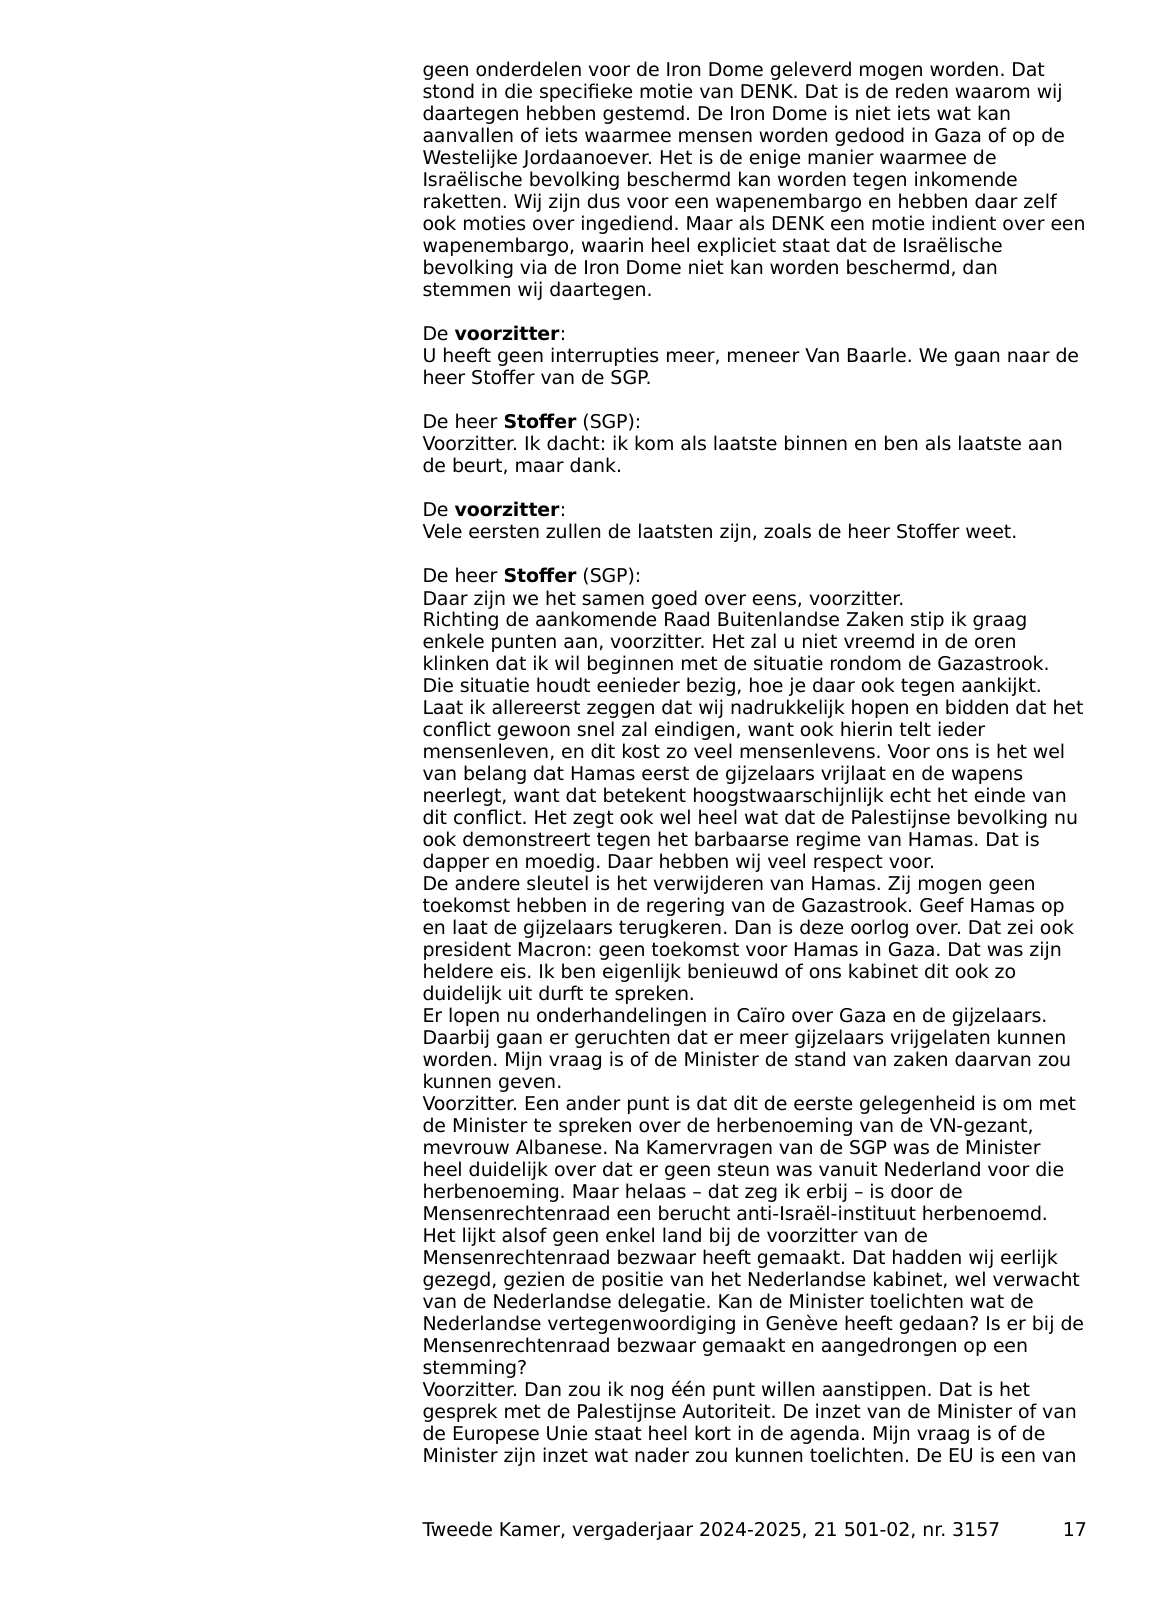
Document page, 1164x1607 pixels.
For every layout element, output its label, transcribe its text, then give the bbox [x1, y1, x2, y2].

text De andere sleutel is het verwijderen van Hamas. Zij mogen geen toekomst hebben in de regering van de Gazastrook. Geef Hamas op en laat de gijzelaars terugkeren. Dan is deze oorlog over. Dat zei ook president Macron: geen toekomst voor Hamas in Gaza. Dat was zijn heldere eis. Ik ben eigenlijk benieuwd of ons kabinet dit ook zo duidelijk uit durft te spreken. [422, 873, 1087, 1005]
text De heer Stoffer (SGP): [422, 411, 1087, 433]
text Voorzitter. Een ander punt is dat dit de eerste gelegenheid is om met de Minister te spreken over de herbenoeming van de VN-gezant, mevrouw Albanese. Na Kamervragen van de SGP was de Minister heel duidelijk over dat er geen steun was vanuit Nederland voor die herbenoeming. Maar helaas – dat zeg ik erbij – is door de Mensenrechtenraad een berucht anti-Israël-instituut herbenoemd. Het lijkt alsof geen enkel land bij de voorzitter van de Mensenrechtenraad bezwaar heeft gemaakt. Dat hadden wij eerlijk gezegd, gezien de positie van het Nederlandse kabinet, wel verwacht van de Nederlandse delegatie. Kan de Minister toelichten wat de Nederlandse vertegenwoordiging in Genève heeft gedaan? Is er bij de Mensenrechtenraad bezwaar gemaakt en aangedrongen op een stemming? [422, 1093, 1087, 1379]
text geen onderdelen voor de Iron Dome geleverd mogen worden. Dat stond in die specifieke motie van DENK. Dat is de reden waarom wij daartegen hebben gestemd. De Iron Dome is niet iets wat kan aanvallen of iets waarmee mensen worden gedood in Gaza of op de Westelijke Jordaanoever. Het is de enige manier waarmee de Israëlische bevolking beschermd kan worden tegen inkomende raketten. Wij zijn dus voor een wapenembargo en hebben daar zelf ook moties over ingediend. Maar als DENK een motie indient over een wapenembargo, waarin heel expliciet staat dat de Israëlische bevolking via de Iron Dome niet kan worden beschermd, dan stemmen wij daartegen. [422, 59, 1087, 301]
text U heeft geen interrupties meer, meneer Van Baarle. We gaan naar de heer Stoffer van de SGP. [422, 345, 1087, 389]
text Voorzitter. Ik dacht: ik kom als laatste binnen en ben als laatste aan de beurt, maar dank. [422, 433, 1087, 477]
text Er lopen nu onderhandelingen in Caïro over Gaza en de gijzelaars. Daarbij gaan er geruchten dat er meer gijzelaars vrijgelaten kunnen worden. Mijn vraag is of de Minister de stand van zaken daarvan zou kunnen geven. [422, 1005, 1087, 1093]
text De voorzitter: [422, 499, 1087, 521]
text Voorzitter. Dan zou ik nog één punt willen aanstippen. Dat is het gesprek met de Palestijnse Autoriteit. De inzet van de Minister of van de Europese Unie staat heel kort in de agenda. Mijn vraag is of de Minister zijn inzet wat nader zou kunnen toelichten. De EU is een van [422, 1379, 1087, 1467]
text Daar zijn we het samen goed over eens, voorzitter. [422, 587, 1087, 609]
text De voorzitter: [422, 323, 1087, 345]
text Vele eersten zullen de laatsten zijn, zoals de heer Stoffer weet. [422, 521, 1087, 543]
text De heer Stoffer (SGP): [422, 565, 1087, 587]
text Richting de aankomende Raad Buitenlandse Zaken stip ik graag enkele punten aan, voorzitter. Het zal u niet vreemd in de oren klinken dat ik wil beginnen met de situatie rondom de Gazastrook. Die situatie houdt eenieder bezig, hoe je daar ook tegen aankijkt. Laat ik allereerst zeggen dat wij nadrukkelijk hopen en bidden dat het conflict gewoon snel zal eindigen, want ook hierin telt ieder mensenleven, en dit kost zo veel mensenlevens. Voor ons is het wel van belang dat Hamas eerst de gijzelaars vrijlaat en de wapens neerlegt, want dat betekent hoogstwaarschijnlijk echt het einde van dit conflict. Het zegt ook wel heel wat dat de Palestijnse bevolking nu ook demonstreert tegen het barbaarse regime van Hamas. Dat is dapper en moedig. Daar hebben wij veel respect voor. [422, 609, 1087, 873]
